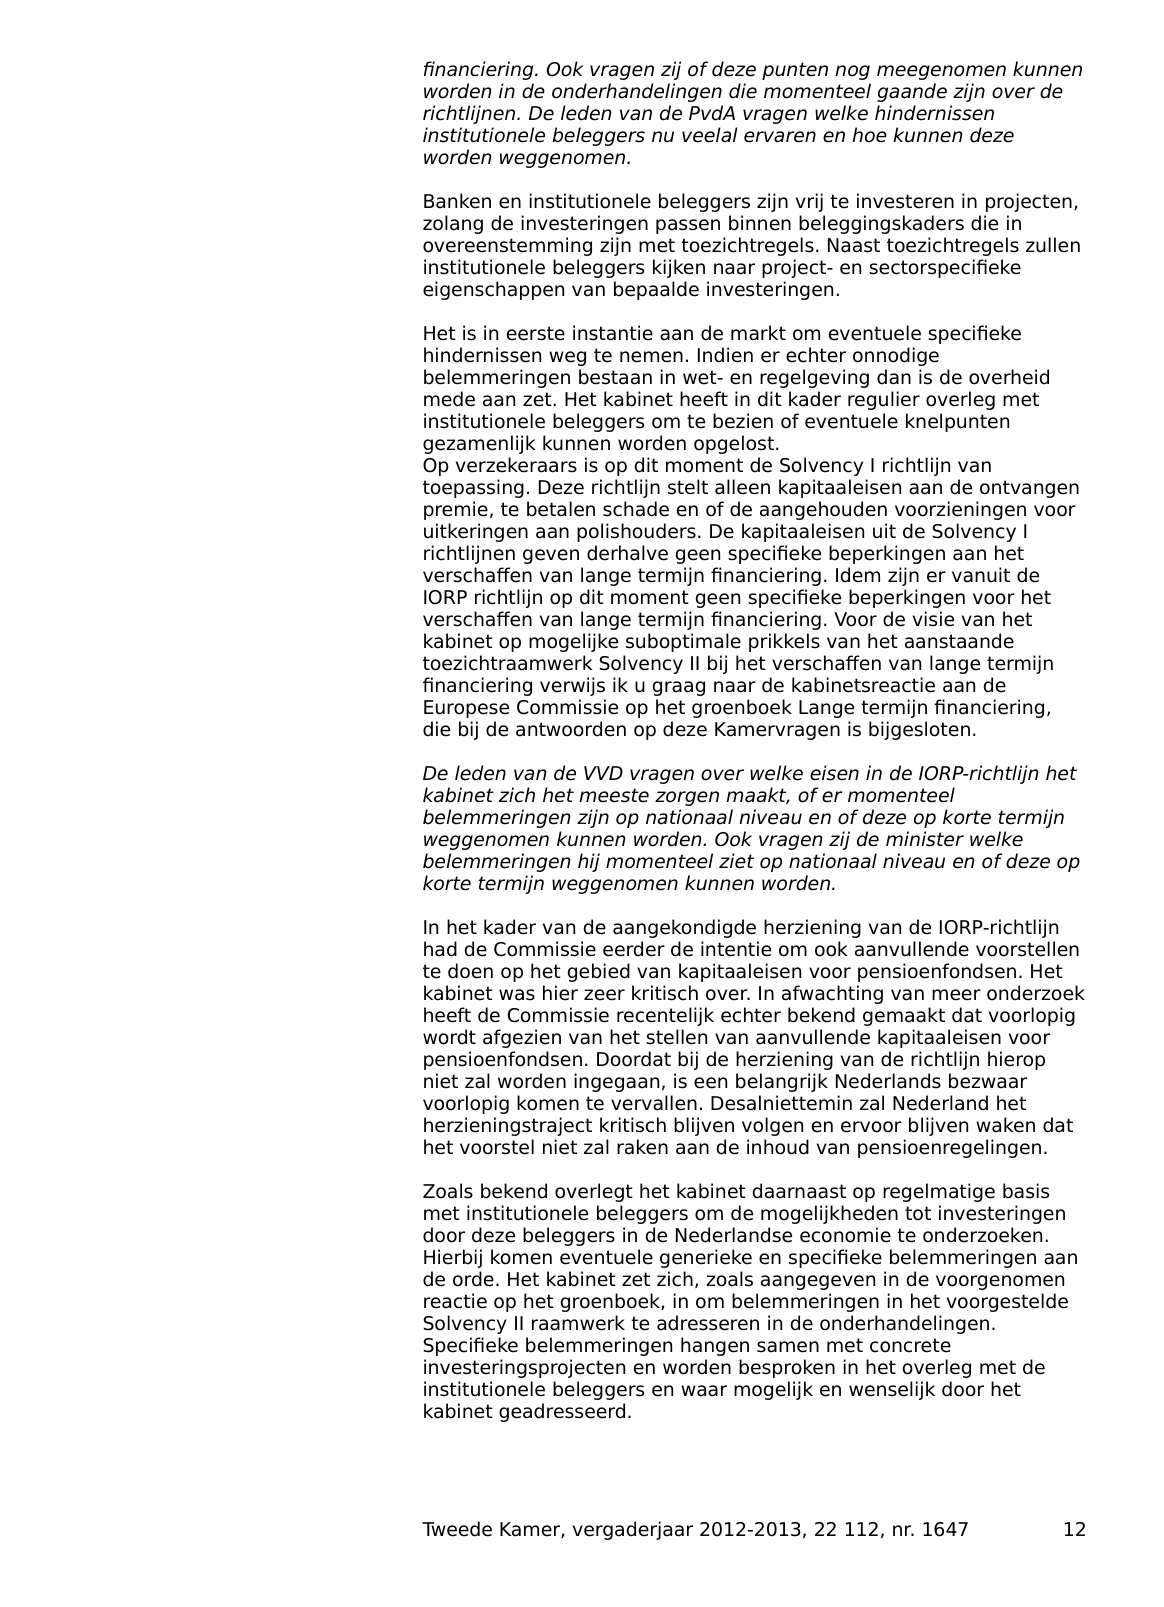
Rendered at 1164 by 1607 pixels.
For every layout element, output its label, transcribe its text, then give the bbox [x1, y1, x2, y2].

text financiering. Ook vragen zij of deze punten nog meegenomen kunnen worden in de onderhandelingen die momenteel gaande zijn over de richtlijnen. De leden van de PvdA vragen welke hindernissen institutionele beleggers nu veelal ervaren en hoe kunnen deze worden weggenomen. [422, 59, 1087, 169]
text In het kader van de aangekondigde herziening van de IORP-richtlijn had de Commissie eerder de intentie om ook aanvullende voorstellen te doen op het gebied van kapitaaleisen voor pensioenfondsen. Het kabinet was hier zeer kritisch over. In afwachting van meer onderzoek heeft de Commissie recentelijk echter bekend gemaakt dat voorlopig wordt afgezien van het stellen van aanvullende kapitaaleisen voor pensioenfondsen. Doordat bij de herziening van de richtlijn hierop niet zal worden ingegaan, is een belangrijk Nederlands bezwaar voorlopig komen te vervallen. Desalniettemin zal Nederland het herzieningstraject kritisch blijven volgen en ervoor blijven waken dat het voorstel niet zal raken aan de inhoud van pensioenregelingen. [422, 917, 1087, 1159]
text Zoals bekend overlegt het kabinet daarnaast op regelmatige basis met institutionele beleggers om de mogelijkheden tot investeringen door deze beleggers in de Nederlandse economie te onderzoeken. Hierbij komen eventuele generieke en specifieke belemmeringen aan de orde. Het kabinet zet zich, zoals aangegeven in de voorgenomen reactie op het groenboek, in om belemmeringen in het voorgestelde Solvency II raamwerk te adresseren in de onderhandelingen. Specifieke belemmeringen hangen samen met concrete investeringsprojecten en worden besproken in het overleg met de institutionele beleggers en waar mogelijk en wenselijk door het kabinet geadresseerd. [422, 1181, 1087, 1423]
text Het is in eerste instantie aan de markt om eventuele specifieke hindernissen weg te nemen. Indien er echter onnodige belemmeringen bestaan in wet- en regelgeving dan is de overheid mede aan zet. Het kabinet heeft in dit kader regulier overleg met institutionele beleggers om te bezien of eventuele knelpunten gezamenlijk kunnen worden opgelost. [422, 323, 1087, 455]
text Op verzekeraars is op dit moment de Solvency I richtlijn van toepassing. Deze richtlijn stelt alleen kapitaaleisen aan de ontvangen premie, te betalen schade en of de aangehouden voorzieningen voor uitkeringen aan polishouders. De kapitaaleisen uit de Solvency I richtlijnen geven derhalve geen specifieke beperkingen aan het verschaffen van lange termijn financiering. Idem zijn er vanuit de IORP richtlijn op dit moment geen specifieke beperkingen voor het verschaffen van lange termijn financiering. Voor de visie van het kabinet op mogelijke suboptimale prikkels van het aanstaande toezichtraamwerk Solvency II bij het verschaffen van lange termijn financiering verwijs ik u graag naar de kabinetsreactie aan de Europese Commissie op het groenboek Lange termijn financiering, die bij de antwoorden op deze Kamervragen is bijgesloten. [422, 455, 1087, 741]
text De leden van de VVD vragen over welke eisen in de IORP-richtlijn het kabinet zich het meeste zorgen maakt, of er momenteel belemmeringen zijn op nationaal niveau en of deze op korte termijn weggenomen kunnen worden. Ook vragen zij de minister welke belemmeringen hij momenteel ziet op nationaal niveau en of deze op korte termijn weggenomen kunnen worden. [422, 763, 1087, 895]
text Banken en institutionele beleggers zijn vrij te investeren in projecten, zolang de investeringen passen binnen beleggingskaders die in overeenstemming zijn met toezichtregels. Naast toezichtregels zullen institutionele beleggers kijken naar project- en sectorspecifieke eigenschappen van bepaalde investeringen. [422, 191, 1087, 301]
